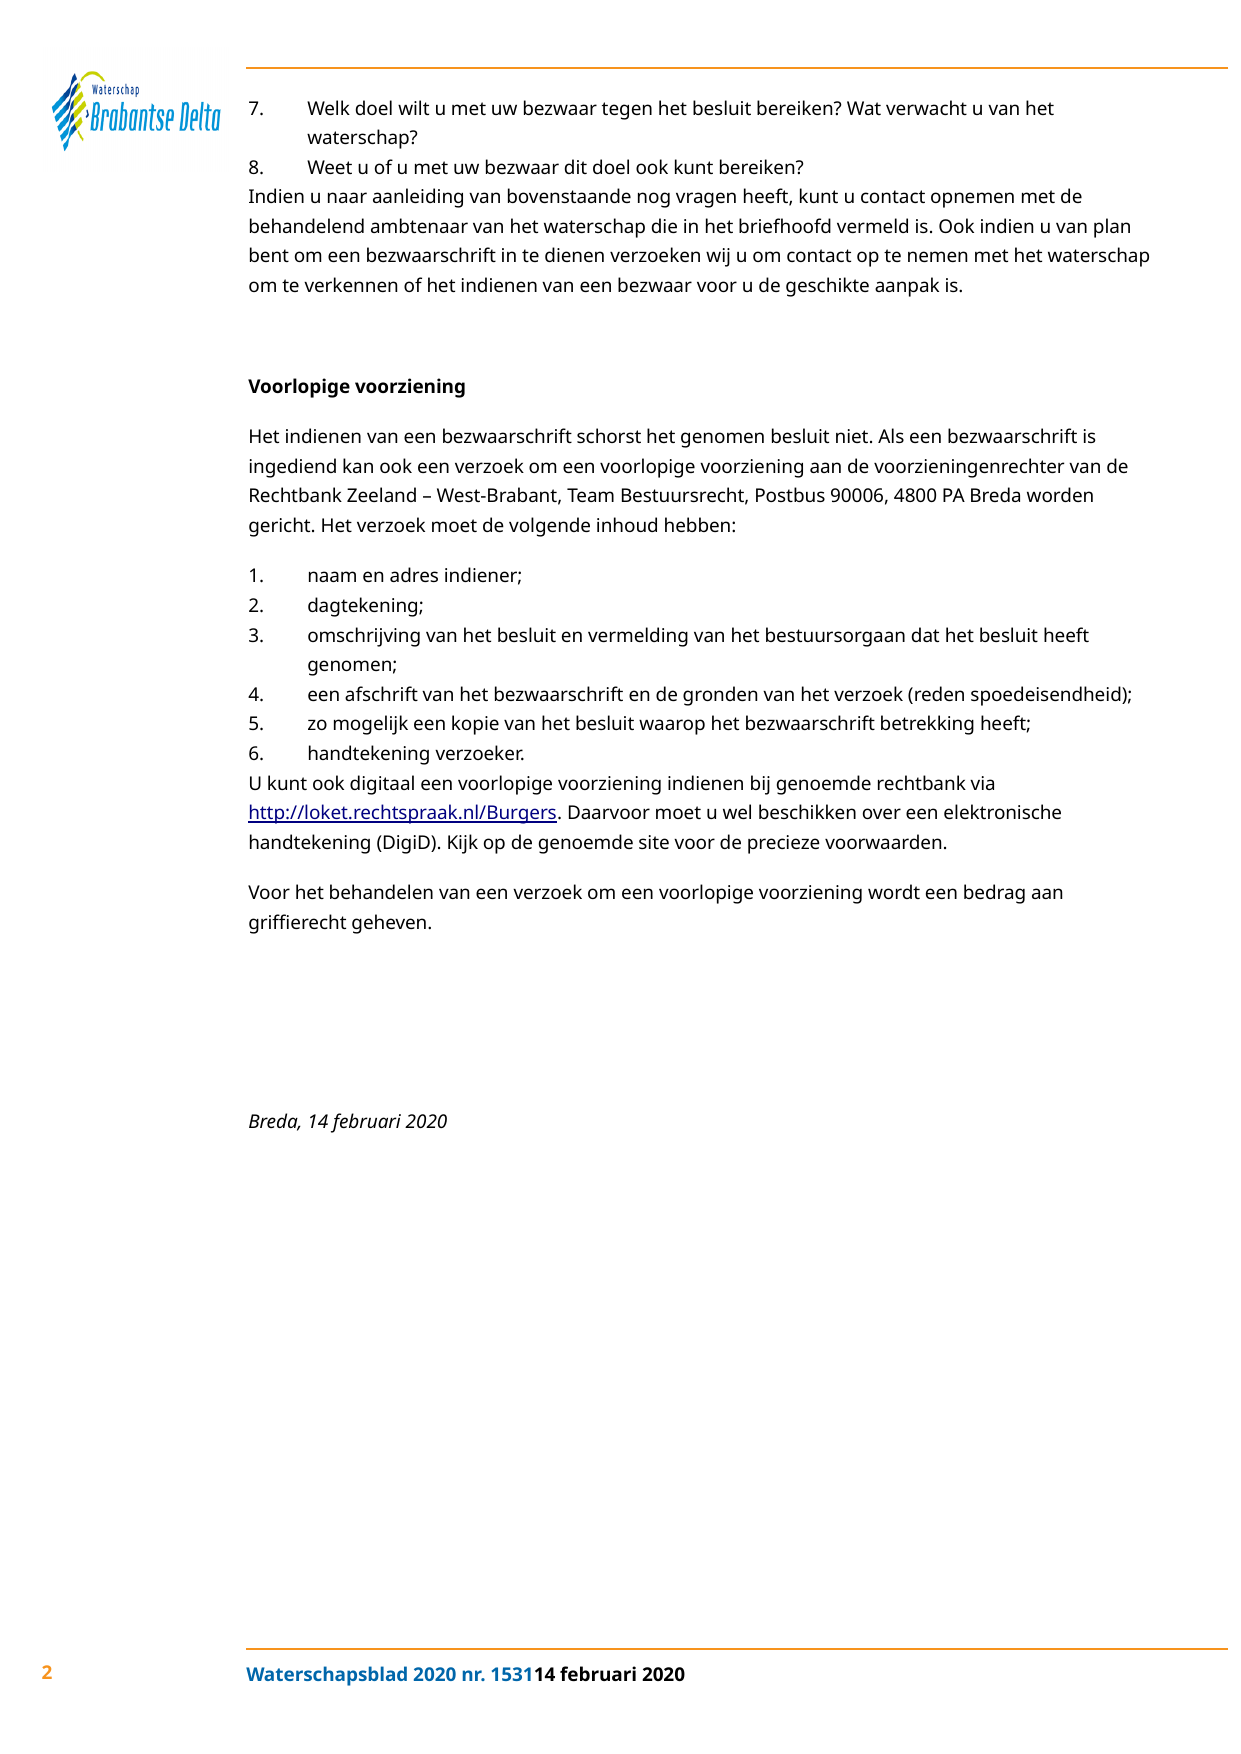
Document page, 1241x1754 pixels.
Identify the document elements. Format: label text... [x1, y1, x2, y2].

list een afschrift van het bezwaarschrift en de gronden van het verzoek (reden spoedeisendheid); [248, 681, 1152, 707]
list Weet u of u met uw bezwaar dit doel ook kunt bereiken? [248, 154, 1152, 180]
list dagtekening; [248, 592, 1152, 618]
text U kunt ook digitaal een voorlopige voorziening indienen bij genoemde rechtbank via http://loket.rechtspraak.nl/Burgers. Daarvoor moet u wel beschikken over een elektronische handtekening (DigiD). Kijk op de genoemde site voor de precieze voorwaarden. [248, 770, 1152, 855]
text Indien u naar aanleiding van bovenstaande nog vragen heeft, kunt u contact opnemen met de behandelend ambtenaar van het waterschap die in het briefhoofd vermeld is. Ook indien u van plan bent om een bezwaarschrift in te dienen verzoeken wij u om contact op te nemen met het waterschap om te verkennen of het indienen van een bezwaar voor u de geschikte aanpak is. [248, 183, 1152, 298]
list handtekening verzoeker. [248, 740, 1152, 766]
list omschrijving van het besluit en vermelding van het bestuursorgaan dat het besluit heeft genomen; [248, 622, 1152, 677]
text Het indienen van een bezwaarschrift schorst het genomen besluit niet. Als een bezwaarschrift is ingediend kan ook een verzoek om een voorlopige voorziening aan de voorzieningenrechter van de Rechtbank Zeeland – West-Brabant, Team Bestuursrecht, Postbus 90006, 4800 PA Breda worden gericht. Het verzoek moet de volgende inhoud hebben: [248, 423, 1152, 538]
text Voorlopige voorziening [248, 373, 1152, 399]
list zo mogelijk een kopie van het besluit waarop het bezwaarschrift betrekking heeft; [248, 711, 1152, 736]
picture [41, 47, 231, 172]
list naam en adres indiener; [248, 563, 1152, 588]
text Voor het behandelen van een verzoek om een voorlopige voorziening wordt een bedrag aan griffierecht geheven. [248, 879, 1152, 935]
text Breda, 14 februari 2020 [248, 1108, 1152, 1134]
list Welk doel wilt u met uw bezwaar tegen het besluit bereiken? Wat verwacht u van het waterschap? [248, 95, 1152, 150]
